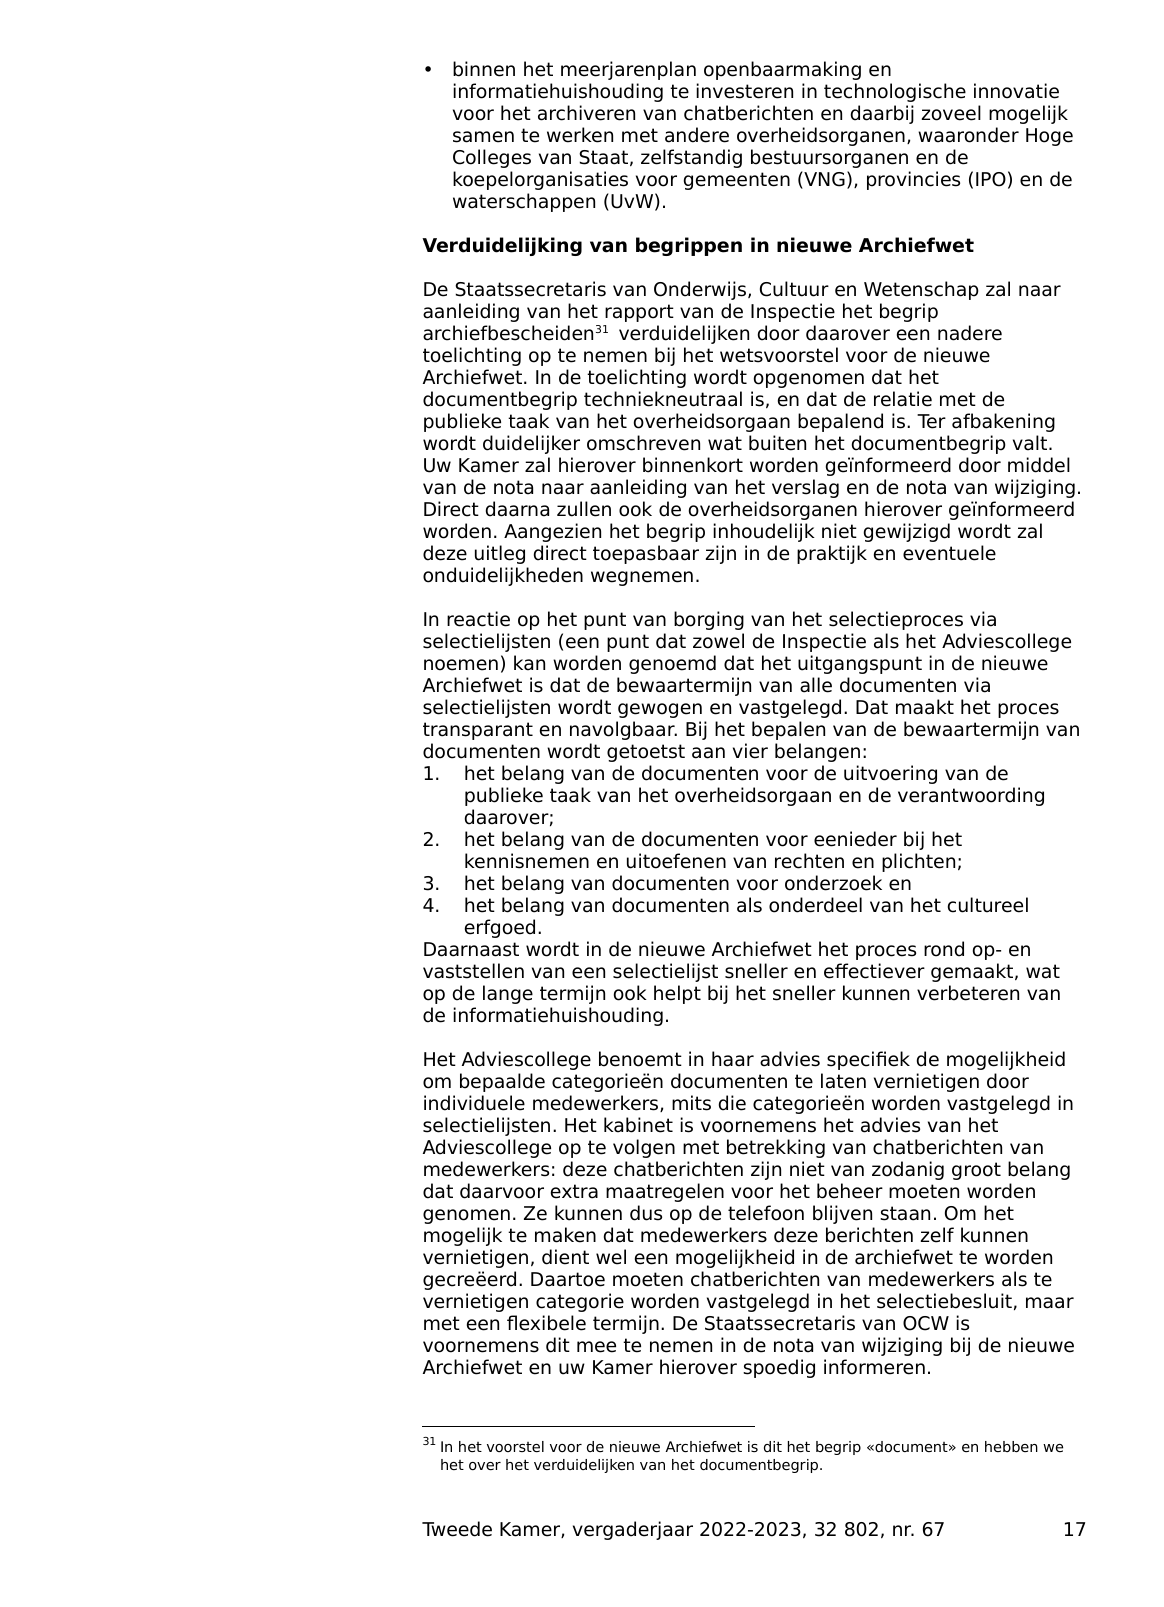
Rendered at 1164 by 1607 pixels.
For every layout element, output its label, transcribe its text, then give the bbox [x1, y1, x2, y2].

text • binnen het meerjarenplan openbaarmaking en informatiehuishouding te investeren in technologische innovatie voor het archiveren van chatberichten en daarbij zoveel mogelijk samen te werken met andere overheidsorganen, waaronder Hoge Colleges van Staat, zelfstandig bestuursorganen en de koepelorganisaties voor gemeenten (VNG), provincies (IPO) en de waterschappen (UvW). [422, 59, 1087, 213]
text Het Adviescollege benoemt in haar advies specifiek de mogelijkheid om bepaalde categorieën documenten te laten vernietigen door individuele medewerkers, mits die categorieën worden vastgelegd in selectielijsten. Het kabinet is voornemens het advies van het Adviescollege op te volgen met betrekking van chatberichten van medewerkers: deze chatberichten zijn niet van zodanig groot belang dat daarvoor extra maatregelen voor het beheer moeten worden genomen. Ze kunnen dus op de telefoon blijven staan. Om het mogelijk te maken dat medewerkers deze berichten zelf kunnen vernietigen, dient wel een mogelijkheid in de archiefwet te worden gecreëerd. Daartoe moeten chatberichten van medewerkers als te vernietigen categorie worden vastgelegd in het selectiebesluit, maar met een flexibele termijn. De Staatssecretaris van OCW is voornemens dit mee te nemen in de nota van wijziging bij de nieuwe Archiefwet en uw Kamer hierover spoedig informeren. [422, 1049, 1087, 1379]
subtitle Verduidelijking van begrippen in nieuwe Archiefwet [422, 235, 1087, 257]
text Daarnaast wordt in de nieuwe Archiefwet het proces rond op- en vaststellen van een selectielijst sneller en effectiever gemaakt, wat op de lange termijn ook helpt bij het sneller kunnen verbeteren van de informatiehuishouding. [422, 939, 1087, 1027]
text 4. het belang van documenten als onderdeel van het cultureel erfgoed. [422, 895, 1087, 939]
text In reactie op het punt van borging van het selectieproces via selectielijsten (een punt dat zowel de Inspectie als het Adviescollege noemen) kan worden genoemd dat het uitgangspunt in de nieuwe Archiefwet is dat de bewaartermijn van alle documenten via selectielijsten wordt gewogen en vastgelegd. Dat maakt het proces transparant en navolgbaar. Bij het bepalen van de bewaartermijn van documenten wordt getoetst aan vier belangen: [422, 609, 1087, 763]
text 2. het belang van de documenten voor eenieder bij het kennisnemen en uitoefenen van rechten en plichten; [422, 829, 1087, 873]
text In het voorstel voor de nieuwe Archiefwet is dit het begrip «document» en hebben we het over het verduidelijken van het documentbegrip. [422, 1435, 1087, 1474]
text 3. het belang van documenten voor onderzoek en [422, 873, 1087, 895]
text 1. het belang van de documenten voor de uitvoering van de publieke taak van het overheidsorgaan en de verantwoording daarover; [422, 763, 1087, 829]
text De Staatssecretaris van Onderwijs, Cultuur en Wetenschap zal naar aanleiding van het rapport van de Inspectie het begrip archiefbescheiden verduidelijken door daarover een nadere toelichting op te nemen bij het wetsvoorstel voor de nieuwe Archiefwet. In de toelichting wordt opgenomen dat het documentbegrip techniekneutraal is, en dat de relatie met de publieke taak van het overheidsorgaan bepalend is. Ter afbakening wordt duidelijker omschreven wat buiten het documentbegrip valt. Uw Kamer zal hierover binnenkort worden geïnformeerd door middel van de nota naar aanleiding van het verslag en de nota van wijziging. Direct daarna zullen ook de overheidsorganen hierover geïnformeerd worden. Aangezien het begrip inhoudelijk niet gewijzigd wordt zal deze uitleg direct toepasbaar zijn in de praktijk en eventuele onduidelijkheden wegnemen. [422, 279, 1087, 587]
